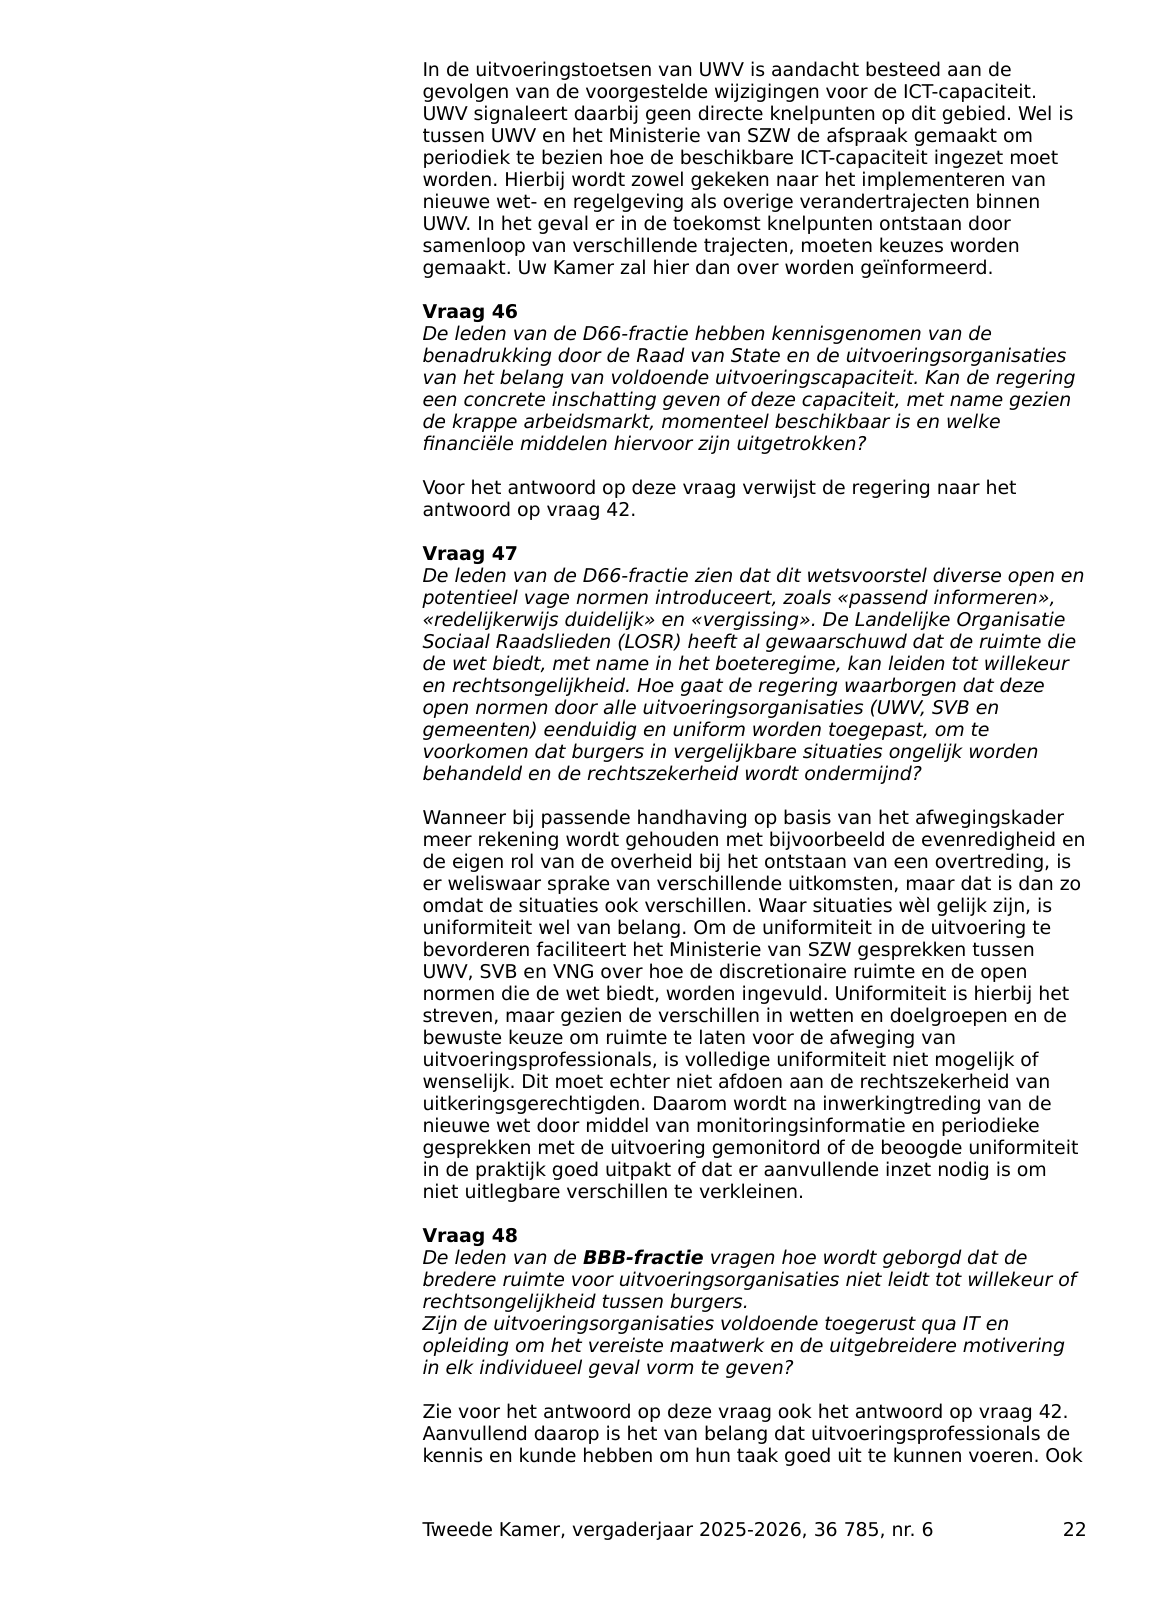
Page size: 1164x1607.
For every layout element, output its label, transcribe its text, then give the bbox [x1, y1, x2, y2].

text Zijn de uitvoeringsorganisaties voldoende toegerust qua IT en opleiding om het vereiste maatwerk en de uitgebreidere motivering in elk individueel geval vorm te geven? [422, 1313, 1087, 1379]
text De leden van de BBB-fractie vragen hoe wordt geborgd dat de bredere ruimte voor uitvoeringsorganisaties niet leidt tot willekeur of rechtsongelijkheid tussen burgers. [422, 1247, 1087, 1313]
text Vraag 48 [422, 1225, 1087, 1247]
text Zie voor het antwoord op deze vraag ook het antwoord op vraag 42. Aanvullend daarop is het van belang dat uitvoeringsprofessionals de kennis en kunde hebben om hun taak goed uit te kunnen voeren. Ook [422, 1401, 1087, 1467]
text In de uitvoeringstoetsen van UWV is aandacht besteed aan de gevolgen van de voorgestelde wijzigingen voor de ICT-capaciteit. UWV signaleert daarbij geen directe knelpunten op dit gebied. Wel is tussen UWV en het Ministerie van SZW de afspraak gemaakt om periodiek te bezien hoe de beschikbare ICT-capaciteit ingezet moet worden. Hierbij wordt zowel gekeken naar het implementeren van nieuwe wet- en regelgeving als overige verandertrajecten binnen UWV. In het geval er in de toekomst knelpunten ontstaan door samenloop van verschillende trajecten, moeten keuzes worden gemaakt. Uw Kamer zal hier dan over worden geïnformeerd. [422, 59, 1087, 279]
text De leden van de D66-fractie hebben kennisgenomen van de benadrukking door de Raad van State en de uitvoeringsorganisaties van het belang van voldoende uitvoeringscapaciteit. Kan de regering een concrete inschatting geven of deze capaciteit, met name gezien de krappe arbeidsmarkt, momenteel beschikbaar is en welke financiële middelen hiervoor zijn uitgetrokken? [422, 323, 1087, 455]
text Vraag 47 [422, 543, 1087, 565]
text De leden van de D66-fractie zien dat dit wetsvoorstel diverse open en potentieel vage normen introduceert, zoals «passend informeren», «redelijkerwijs duidelijk» en «vergissing». De Landelijke Organisatie Sociaal Raadslieden (LOSR) heeft al gewaarschuwd dat de ruimte die de wet biedt, met name in het boeteregime, kan leiden tot willekeur en rechtsongelijkheid. Hoe gaat de regering waarborgen dat deze open normen door alle uitvoeringsorganisaties (UWV, SVB en gemeenten) eenduidig en uniform worden toegepast, om te voorkomen dat burgers in vergelijkbare situaties ongelijk worden behandeld en de rechtszekerheid wordt ondermijnd? [422, 565, 1087, 785]
text Wanneer bij passende handhaving op basis van het afwegingskader meer rekening wordt gehouden met bijvoorbeeld de evenredigheid en de eigen rol van de overheid bij het ontstaan van een overtreding, is er weliswaar sprake van verschillende uitkomsten, maar dat is dan zo omdat de situaties ook verschillen. Waar situaties wèl gelijk zijn, is uniformiteit wel van belang. Om de uniformiteit in de uitvoering te bevorderen faciliteert het Ministerie van SZW gesprekken tussen UWV, SVB en VNG over hoe de discretionaire ruimte en de open normen die de wet biedt, worden ingevuld. Uniformiteit is hierbij het streven, maar gezien de verschillen in wetten en doelgroepen en de bewuste keuze om ruimte te laten voor de afweging van uitvoeringsprofessionals, is volledige uniformiteit niet mogelijk of wenselijk. Dit moet echter niet afdoen aan de rechtszekerheid van uitkeringsgerechtigden. Daarom wordt na inwerkingtreding van de nieuwe wet door middel van monitoringsinformatie en periodieke gesprekken met de uitvoering gemonitord of de beoogde uniformiteit in de praktijk goed uitpakt of dat er aanvullende inzet nodig is om niet uitlegbare verschillen te verkleinen. [422, 807, 1087, 1203]
text Vraag 46 [422, 301, 1087, 323]
text Voor het antwoord op deze vraag verwijst de regering naar het antwoord op vraag 42. [422, 477, 1087, 521]
